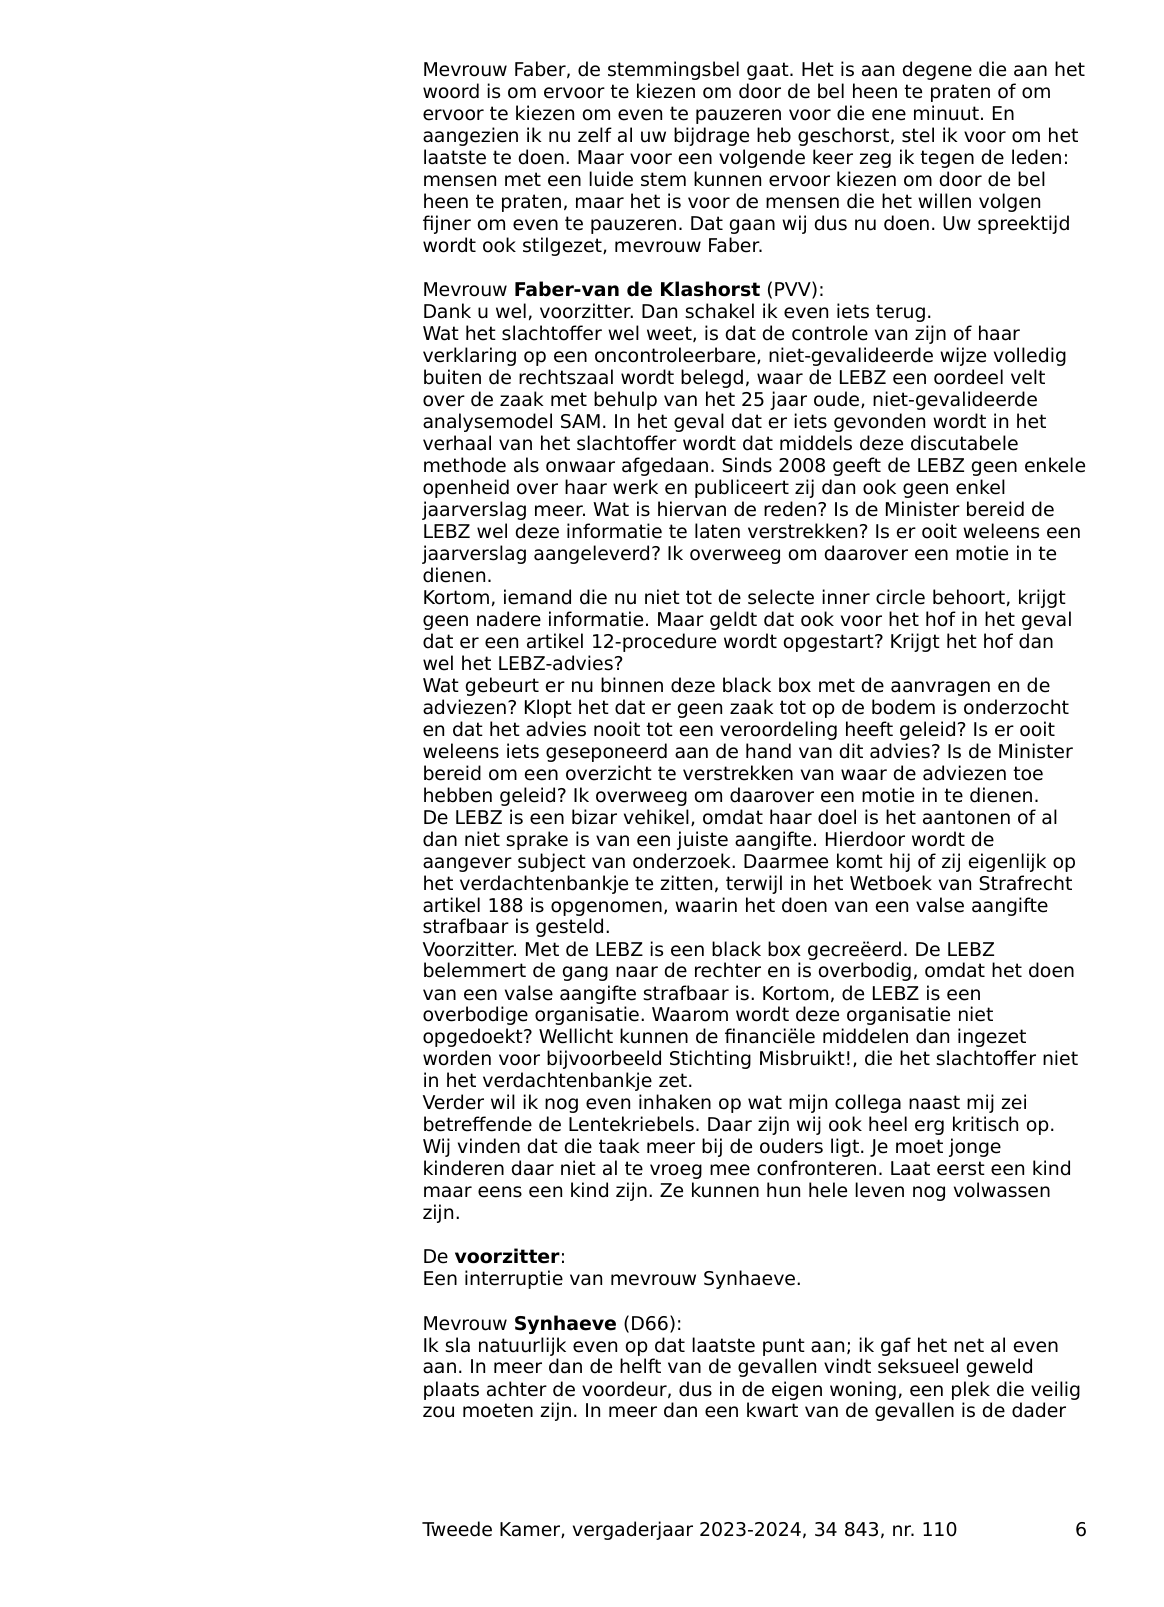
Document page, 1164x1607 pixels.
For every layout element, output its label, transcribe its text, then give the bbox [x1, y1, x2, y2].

text Wat gebeurt er nu binnen deze black box met de aanvragen en de adviezen? Klopt het dat er geen zaak tot op de bodem is onderzocht en dat het advies nooit tot een veroordeling heeft geleid? Is er ooit weleens iets geseponeerd aan de hand van dit advies? Is de Minister bereid om een overzicht te verstrekken van waar de adviezen toe hebben geleid? Ik overweeg om daarover een motie in te dienen. [422, 675, 1087, 807]
text Mevrouw Synhaeve (D66): [422, 1312, 1087, 1334]
text Ik sla natuurlijk even op dat laatste punt aan; ik gaf het net al even aan. In meer dan de helft van de gevallen vindt seksueel geweld plaats achter de voordeur, dus in de eigen woning, een plek die veilig zou moeten zijn. In meer dan een kwart van de gevallen is de dader [422, 1334, 1087, 1422]
text Mevrouw Faber-van de Klashorst (PVV): [422, 279, 1087, 301]
text Mevrouw Faber, de stemmingsbel gaat. Het is aan degene die aan het woord is om ervoor te kiezen om door de bel heen te praten of om ervoor te kiezen om even te pauzeren voor die ene minuut. En aangezien ik nu zelf al uw bijdrage heb geschorst, stel ik voor om het laatste te doen. Maar voor een volgende keer zeg ik tegen de leden: mensen met een luide stem kunnen ervoor kiezen om door de bel heen te praten, maar het is voor de mensen die het willen volgen fijner om even te pauzeren. Dat gaan wij dus nu doen. Uw spreektijd wordt ook stilgezet, mevrouw Faber. [422, 59, 1087, 257]
text Verder wil ik nog even inhaken op wat mijn collega naast mij zei betreffende de Lentekriebels. Daar zijn wij ook heel erg kritisch op. Wij vinden dat die taak meer bij de ouders ligt. Je moet jonge kinderen daar niet al te vroeg mee confronteren. Laat eerst een kind maar eens een kind zijn. Ze kunnen hun hele leven nog volwassen zijn. [422, 1092, 1087, 1224]
text De voorzitter: [422, 1246, 1087, 1268]
text Voorzitter. Met de LEBZ is een black box gecreëerd. De LEBZ belemmert de gang naar de rechter en is overbodig, omdat het doen van een valse aangifte strafbaar is. Kortom, de LEBZ is een overbodige organisatie. Waarom wordt deze organisatie niet opgedoekt? Wellicht kunnen de financiële middelen dan ingezet worden voor bijvoorbeeld Stichting Misbruikt!, die het slachtoffer niet in het verdachtenbankje zet. [422, 938, 1087, 1092]
text De LEBZ is een bizar vehikel, omdat haar doel is het aantonen of al dan niet sprake is van een juiste aangifte. Hierdoor wordt de aangever subject van onderzoek. Daarmee komt hij of zij eigenlijk op het verdachtenbankje te zitten, terwijl in het Wetboek van Strafrecht artikel 188 is opgenomen, waarin het doen van een valse aangifte strafbaar is gesteld. [422, 807, 1087, 938]
text Kortom, iemand die nu niet tot de selecte inner circle behoort, krijgt geen nadere informatie. Maar geldt dat ook voor het hof in het geval dat er een artikel 12-procedure wordt opgestart? Krijgt het hof dan wel het LEBZ-advies? [422, 587, 1087, 675]
text Een interruptie van mevrouw Synhaeve. [422, 1268, 1087, 1290]
text Dank u wel, voorzitter. Dan schakel ik even iets terug. [422, 301, 1087, 323]
text Wat het slachtoffer wel weet, is dat de controle van zijn of haar verklaring op een oncontroleerbare, niet-gevalideerde wijze volledig buiten de rechtszaal wordt belegd, waar de LEBZ een oordeel velt over de zaak met behulp van het 25 jaar oude, niet-gevalideerde analysemodel SAM. In het geval dat er iets gevonden wordt in het verhaal van het slachtoffer wordt dat middels deze discutabele methode als onwaar afgedaan. Sinds 2008 geeft de LEBZ geen enkele openheid over haar werk en publiceert zij dan ook geen enkel jaarverslag meer. Wat is hiervan de reden? Is de Minister bereid de LEBZ wel deze informatie te laten verstrekken? Is er ooit weleens een jaarverslag aangeleverd? Ik overweeg om daarover een motie in te dienen. [422, 323, 1087, 587]
